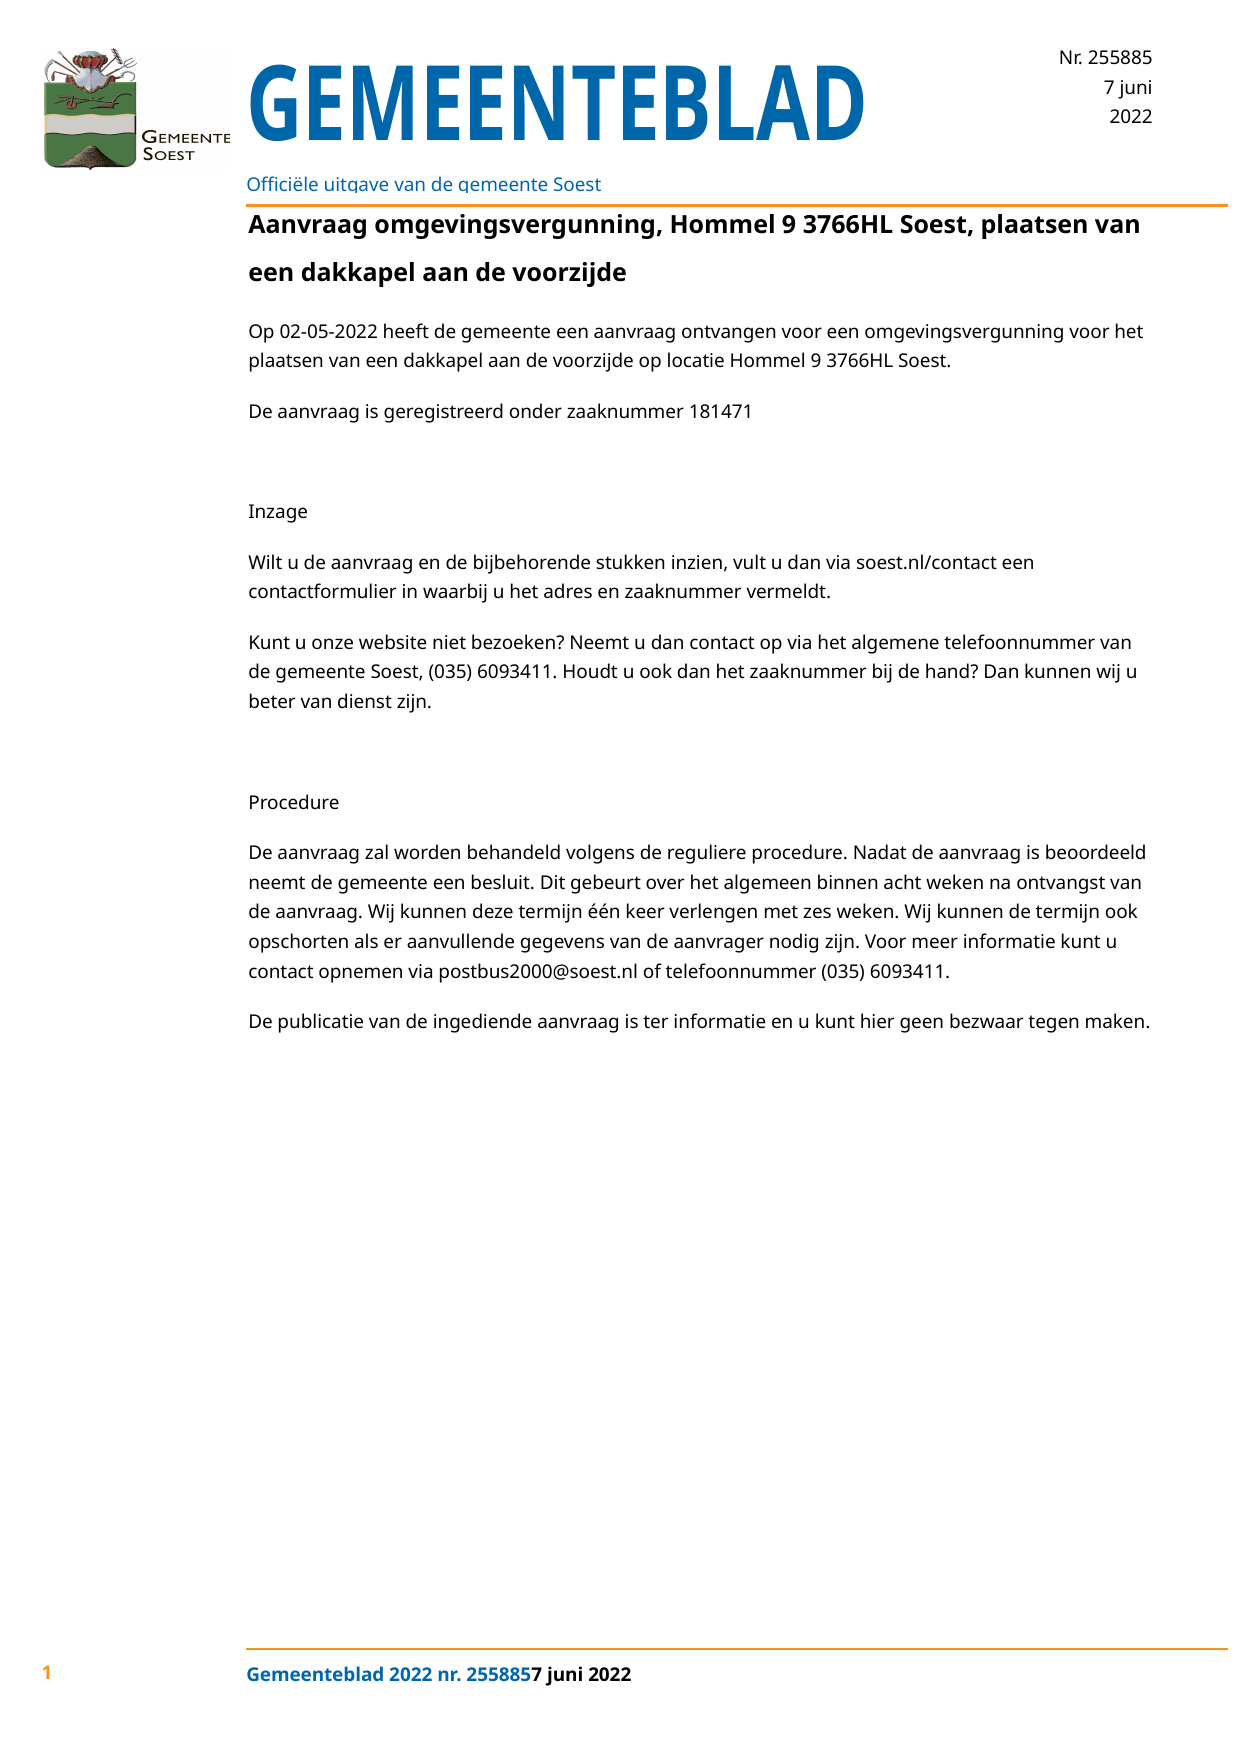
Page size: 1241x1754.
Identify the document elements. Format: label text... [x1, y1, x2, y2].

text Kunt u onze website niet bezoeken? Neemt u dan contact op via het algemene telefoonnummer van de gemeente Soest, (035) 6093411. Houdt u ook dan het zaaknummer bij de hand? Dan kunnen wij u beter van dienst zijn. [248, 629, 1152, 714]
text Wilt u de aanvraag en de bijbehorende stukken inzien, vult u dan via soest.nl/contact een contactformulier in waarbij u het adres en zaaknummer vermeldt. [248, 549, 1152, 604]
text Inzage [248, 499, 1152, 524]
text Op 02-05-2022 heeft de gemeente een aanvraag ontvangen voor een omgevingsvergunning voor het plaatsen van een dakkapel aan de voorzijde op locatie Hommel 9 3766HL Soest. [248, 318, 1152, 373]
text Procedure [248, 789, 1152, 815]
text De aanvraag is geregistreerd onder zaaknummer 181471 [248, 398, 1152, 424]
text De publicatie van de ingediende aanvraag is ter informatie en u kunt hier geen bezwaar tegen maken. [248, 1008, 1152, 1034]
text De aanvraag zal worden behandeld volgens de reguliere procedure. Nadat de aanvraag is beoordeeld neemt de gemeente een besluit. Dit gebeurt over het algemeen binnen acht weken na ontvangst van de aanvraag. Wij kunnen deze termijn één keer verlengen met zes weken. Wij kunnen de termijn ook opschorten als er aanvullende gegevens van de aanvrager nodig zijn. Voor meer informatie kunt u contact opnemen via postbus2000@soest.nl of telefoonnummer (035) 6093411. [248, 839, 1152, 984]
text Aanvraag omgevingsvergunning, Hommel 9 3766HL Soest, plaatsen van een dakkapel aan de voorzijde [248, 207, 1152, 288]
picture [41, 47, 231, 172]
